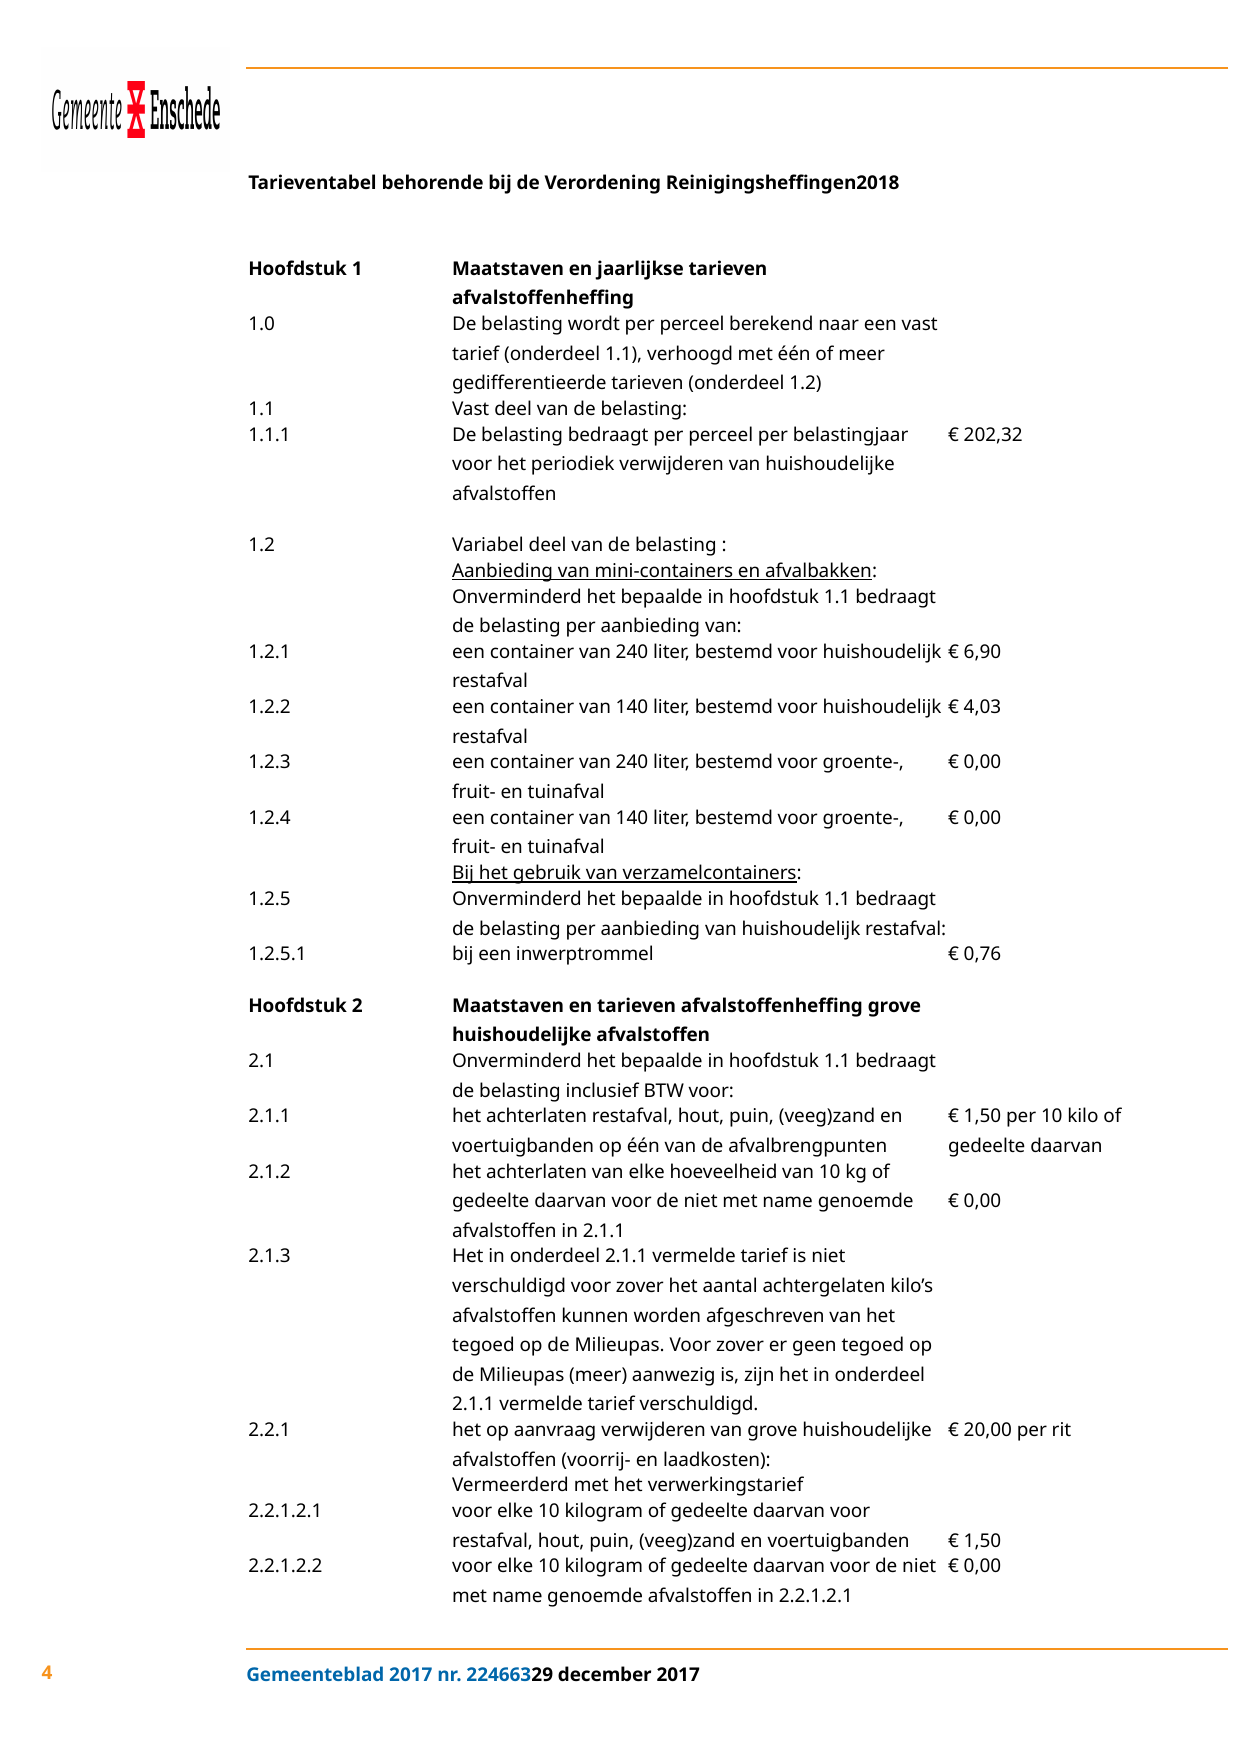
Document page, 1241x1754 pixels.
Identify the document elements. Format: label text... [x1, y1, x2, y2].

table_cell [948, 992, 1152, 1047]
table_cell [248, 1472, 452, 1497]
table_cell Bij het gebruik van verzamelcontainers: [452, 859, 948, 885]
table_cell [948, 1243, 1152, 1416]
table_cell € 20,00 per rit [948, 1416, 1152, 1472]
table_cell [948, 531, 1152, 557]
table_cell bij een inwerptrommel [452, 940, 948, 966]
table_cell het achterlaten van elke hoeveelheid van 10 kg of gedeelte daarvan voor de niet met name genoemde afvalstoffen in 2.1.1 [452, 1158, 948, 1243]
table_cell [948, 583, 1152, 638]
table_cell € 0,00 [948, 1158, 1152, 1243]
table_cell [948, 885, 1152, 940]
table_cell [452, 966, 948, 992]
table_cell € 0,00 [948, 804, 1152, 859]
table_header Maatstaven en jaarlijkse tarieven afvalstoffenheffing [452, 255, 948, 310]
table_cell [248, 506, 452, 531]
table_header [948, 255, 1152, 310]
table_cell [948, 966, 1152, 992]
table_cell Aanbieding van mini-containers en afvalbakken: [452, 557, 948, 583]
table_cell voor elke 10 kilogram of gedeelte daarvan voor de niet met name genoemde afvalstoffen in 2.2.1.2.1 [452, 1553, 948, 1608]
table_cell Maatstaven en tarieven afvalstoffenheffing grove huishoudelijke afvalstoffen [452, 992, 948, 1047]
table_cell Hoofdstuk 2 [248, 992, 452, 1047]
table_cell [948, 1472, 1152, 1497]
table_cell € 1,50 per 10 kilo of gedeelte daarvan [948, 1103, 1152, 1158]
table_cell [452, 506, 948, 531]
table_header Hoofdstuk 1 [248, 255, 452, 310]
table_cell 1.2 [248, 531, 452, 557]
table_cell een container van 140 liter, bestemd voor groente-, fruit- en tuinafval [452, 804, 948, 859]
table_cell Het in onderdeel 2.1.1 vermelde tarief is niet verschuldigd voor zover het aantal achtergelaten kilo’s afvalstoffen kunnen worden afgeschreven van het tegoed op de Milieupas. Voor zover er geen tegoed op de Milieupas (meer) aanwezig is, zijn het in onderdeel 2.1.1 vermelde tarief verschuldigd. [452, 1243, 948, 1416]
table_cell € 6,90 [948, 638, 1152, 693]
table_cell 1.2.5 [248, 885, 452, 940]
table_cell [948, 859, 1152, 885]
table_cell 1.0 [248, 310, 452, 395]
table_cell Onverminderd het bepaalde in hoofdstuk 1.1 bedraagt de belasting per aanbieding van: [452, 583, 948, 638]
table_cell € 0,76 [948, 940, 1152, 966]
table_cell voor elke 10 kilogram of gedeelte daarvan voor restafval, hout, puin, (veeg)zand en voertuigbanden [452, 1498, 948, 1553]
table_cell Onverminderd het bepaalde in hoofdstuk 1.1 bedraagt de belasting inclusief BTW voor: [452, 1047, 948, 1102]
table_cell 1.2.2 [248, 694, 452, 749]
table_cell De belasting wordt per perceel berekend naar een vast tarief (onderdeel 1.1), verhoogd met één of meer gedifferentieerde tarieven (onderdeel 1.2) [452, 310, 948, 395]
table_cell Variabel deel van de belasting : [452, 531, 948, 557]
table_cell het op aanvraag verwijderen van grove huishoudelijke afvalstoffen (voorrij- en laadkosten): [452, 1416, 948, 1472]
table_cell 2.1 [248, 1047, 452, 1102]
table_cell De belasting bedraagt per perceel per belastingjaar voor het periodiek verwijderen van huishoudelijke afvalstoffen [452, 421, 948, 506]
table_cell 1.2.1 [248, 638, 452, 693]
table_cell [948, 506, 1152, 531]
table_cell 1.2.3 [248, 749, 452, 804]
text Tarieventabel behorende bij de Verordening Reinigingsheffingen2018 [248, 167, 1152, 196]
table_cell [248, 583, 452, 638]
table_cell een container van 240 liter, bestemd voor huishoudelijk restafval [452, 638, 948, 693]
table_cell € 4,03 [948, 694, 1152, 749]
table_cell een container van 140 liter, bestemd voor huishoudelijk restafval [452, 694, 948, 749]
table_cell 2.2.1.2.1 [248, 1498, 452, 1553]
table_cell € 1,50 [948, 1498, 1152, 1553]
table_cell 2.2.1 [248, 1416, 452, 1472]
table_cell [248, 966, 452, 992]
table_cell 1.2.5.1 [248, 940, 452, 966]
table_cell 2.1.3 [248, 1243, 452, 1416]
table_cell 2.1.2 [248, 1158, 452, 1243]
table_cell een container van 240 liter, bestemd voor groente-, fruit- en tuinafval [452, 749, 948, 804]
table_cell 2.1.1 [248, 1103, 452, 1158]
table_cell € 0,00 [948, 749, 1152, 804]
table_cell Vermeerderd met het verwerkingstarief [452, 1472, 948, 1497]
picture [41, 47, 231, 172]
table_cell [948, 1047, 1152, 1102]
table_cell [948, 557, 1152, 583]
table_cell 1.1 [248, 395, 452, 421]
table_cell Vast deel van de belasting: [452, 395, 948, 421]
table_cell het achterlaten restafval, hout, puin, (veeg)zand en voertuigbanden op één van de afvalbrengpunten [452, 1103, 948, 1158]
table_cell 1.1.1 [248, 421, 452, 506]
table_cell 1.2.4 [248, 804, 452, 859]
table_cell [248, 859, 452, 885]
table_cell € 202,32 [948, 421, 1152, 506]
table_cell [948, 395, 1152, 421]
table_cell € 0,00 [948, 1553, 1152, 1608]
table_cell 2.2.1.2.2 [248, 1553, 452, 1608]
table_cell [248, 557, 452, 583]
table_cell [948, 310, 1152, 395]
table_cell Onverminderd het bepaalde in hoofdstuk 1.1 bedraagt de belasting per aanbieding van huishoudelijk restafval: [452, 885, 948, 940]
